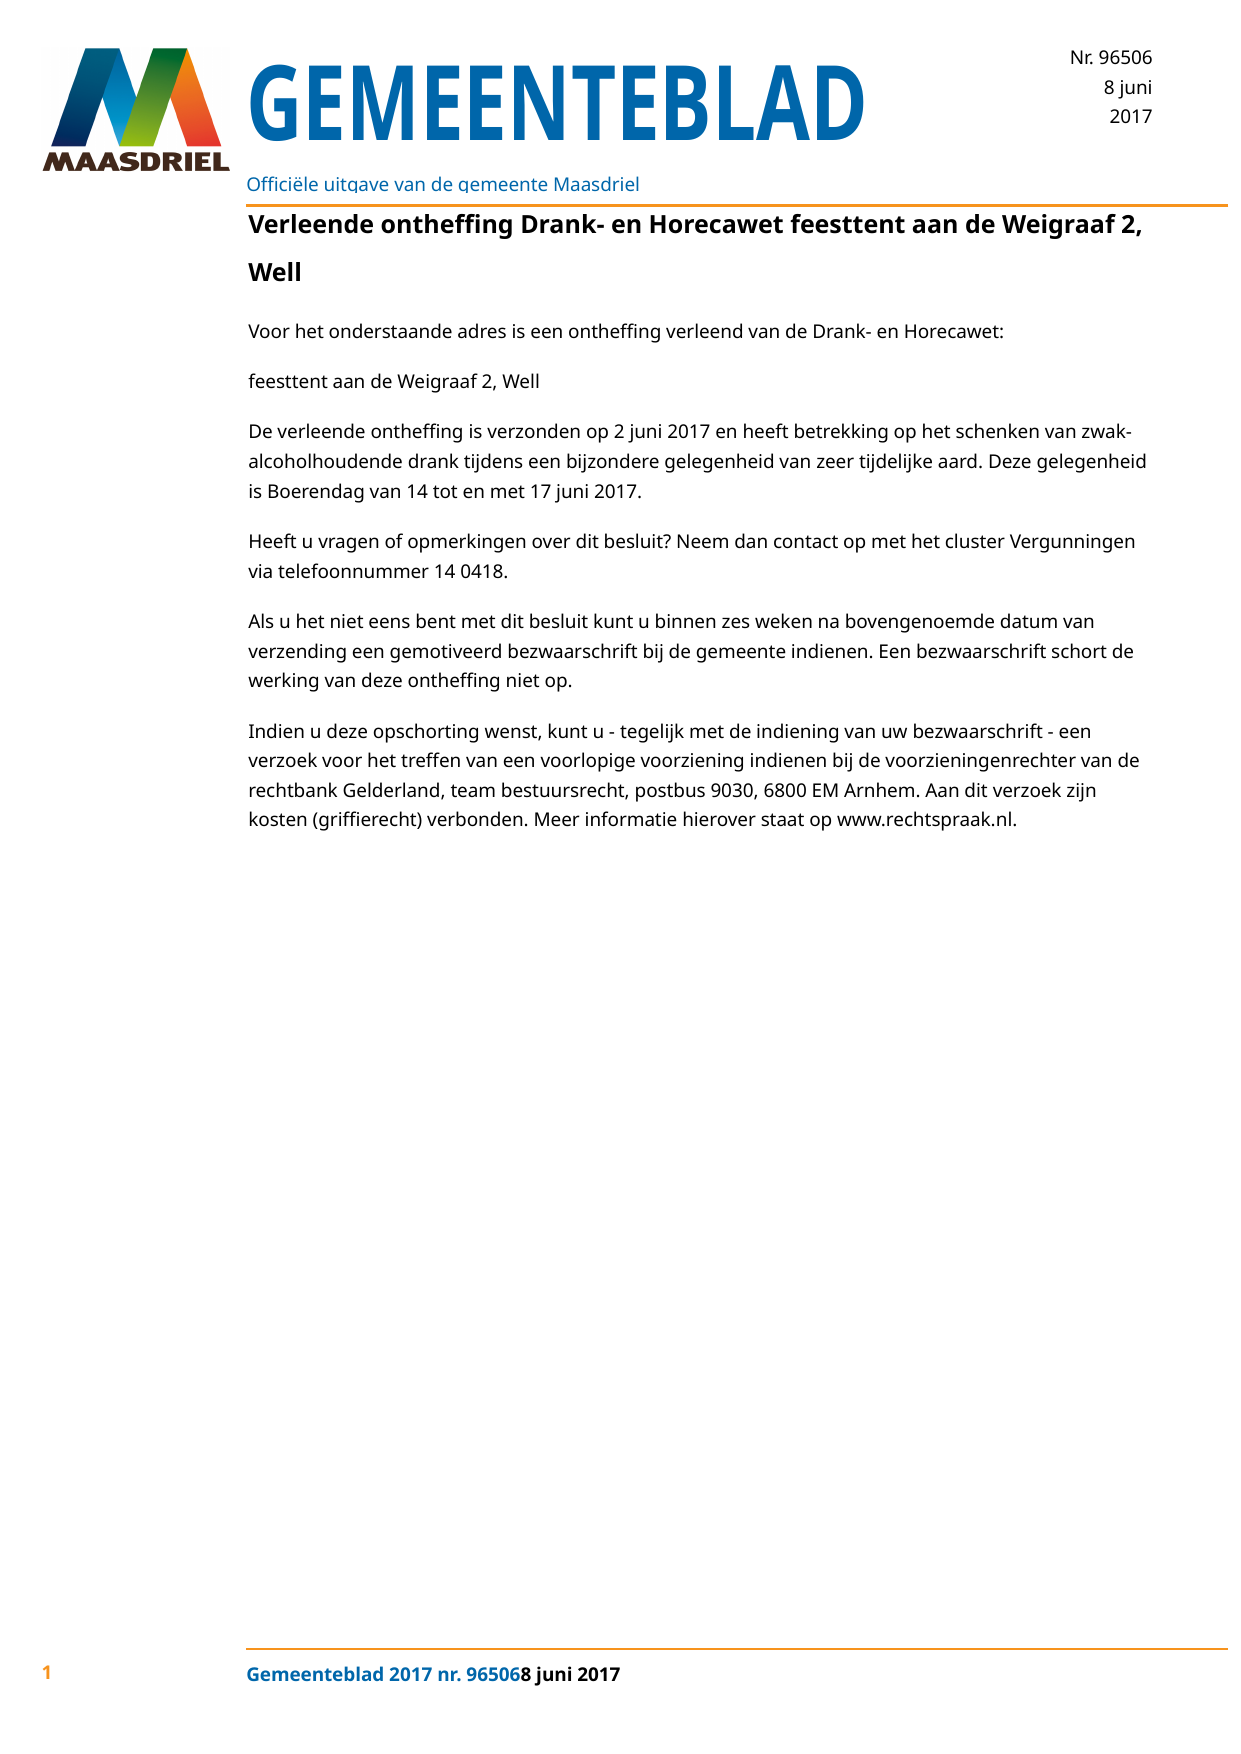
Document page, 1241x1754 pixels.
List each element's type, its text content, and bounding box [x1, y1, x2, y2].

text feesttent aan de Weigraaf 2, Well [248, 368, 1152, 394]
text Als u het niet eens bent met dit besluit kunt u binnen zes weken na bovengenoemde datum van verzending een gemotiveerd bezwaarschrift bij de gemeente indienen. Een bezwaarschrift schort de werking van deze ontheffing niet op. [248, 608, 1152, 693]
text Voor het onderstaande adres is een ontheffing verleend van de Drank- en Horecawet: [248, 318, 1152, 344]
text Heeft u vragen of opmerkingen over dit besluit? Neem dan contact op met het cluster Vergunningen via telefoonnummer 14 0418. [248, 528, 1152, 584]
text De verleende ontheffing is verzonden op 2 juni 2017 en heeft betrekking op het schenken van zwak-alcoholhoudende drank tijdens een bijzondere gelegenheid van zeer tijdelijke aard. Deze gelegenheid is Boerendag van 14 tot en met 17 juni 2017. [248, 419, 1152, 504]
text Indien u deze opschorting wenst, kunt u - tegelijk met de indiening van uw bezwaarschrift - een verzoek voor het treffen van een voorlopige voorziening indienen bij de voorzieningenrechter van de rechtbank Gelderland, team bestuursrecht, postbus 9030, 6800 EM Arnhem. Aan dit verzoek zijn kosten (griffierecht) verbonden. Meer informatie hierover staat op www.rechtspraak.nl. [248, 718, 1152, 832]
text Verleende ontheffing Drank- en Horecawet feesttent aan de Weigraaf 2, Well [248, 207, 1152, 288]
picture [41, 47, 231, 172]
